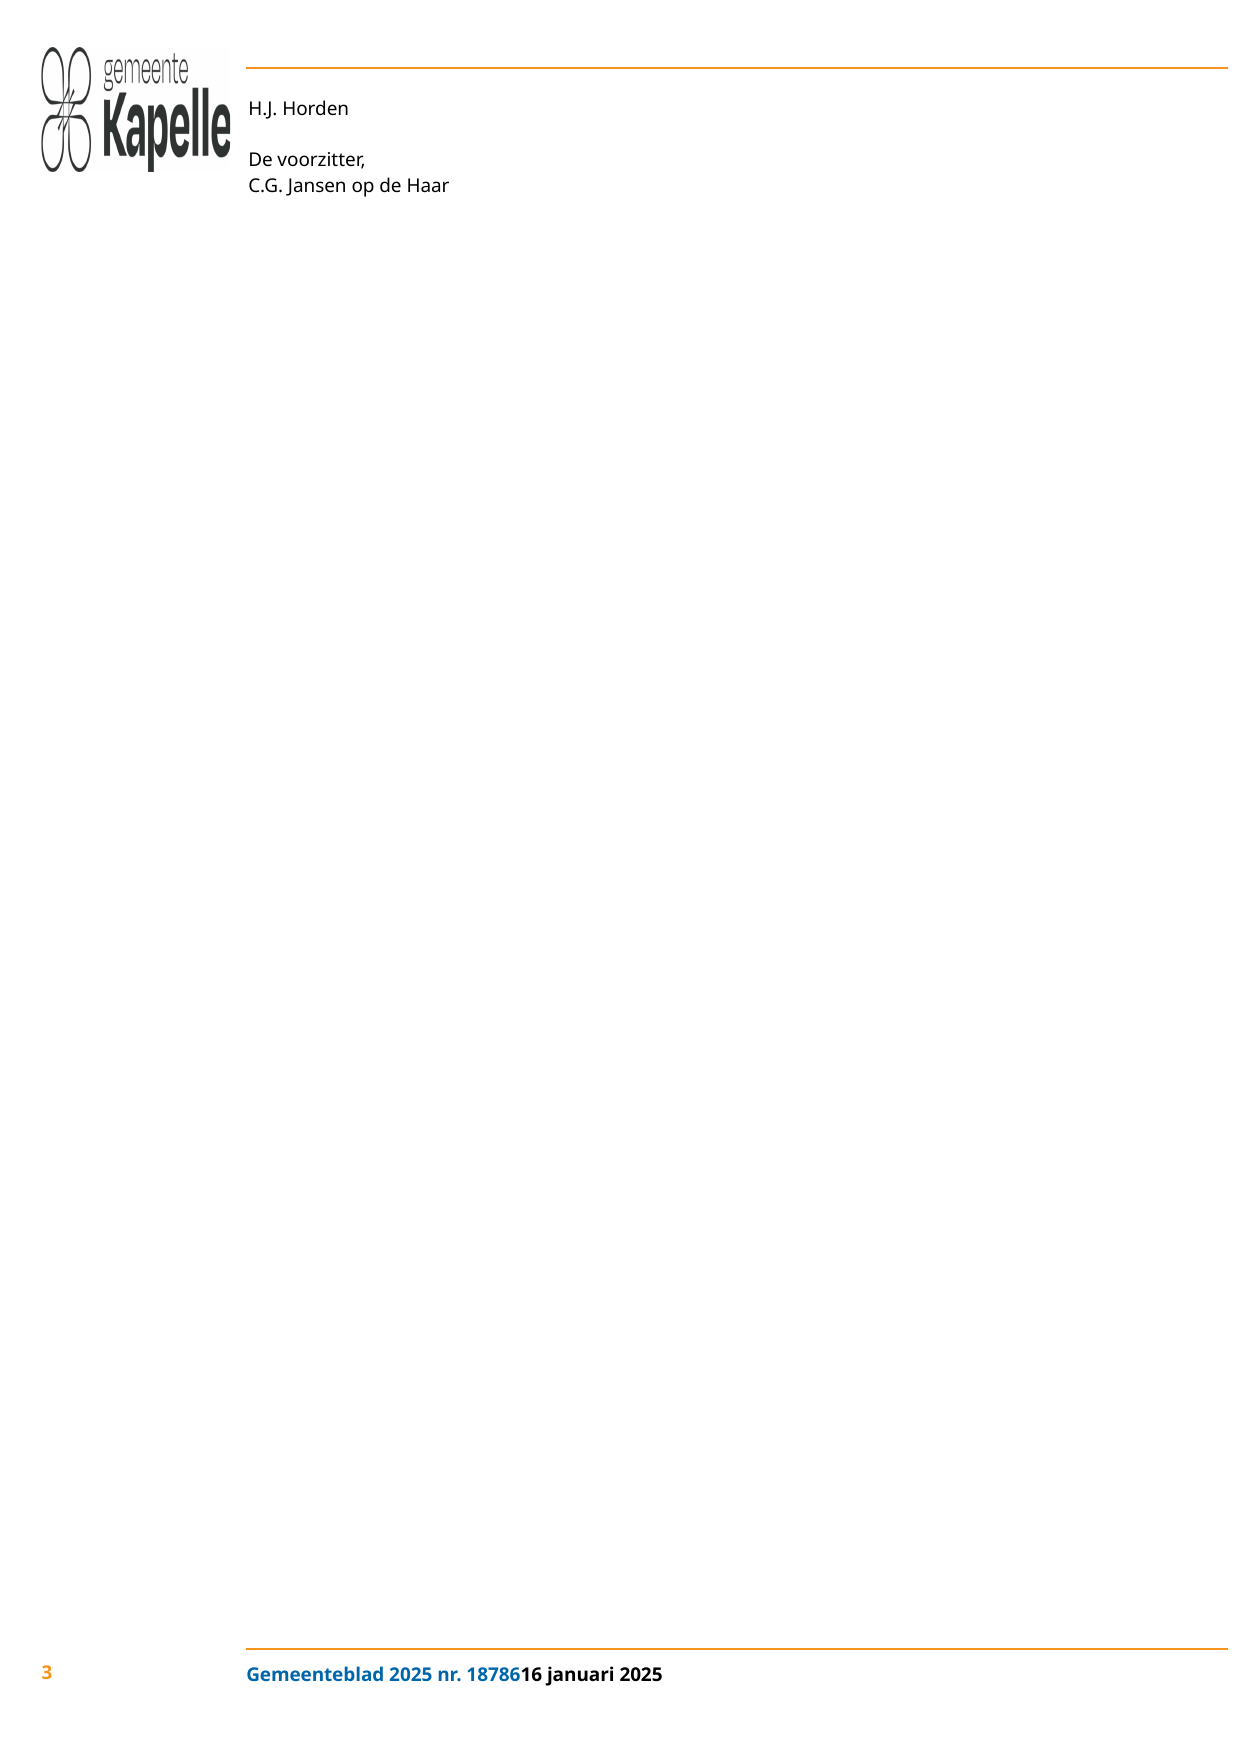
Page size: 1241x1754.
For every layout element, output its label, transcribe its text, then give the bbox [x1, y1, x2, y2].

text H.J. Horden [248, 95, 1152, 121]
text De voorzitter, [248, 146, 1152, 172]
picture [41, 47, 231, 172]
text C.G. Jansen op de Haar [248, 172, 1152, 198]
